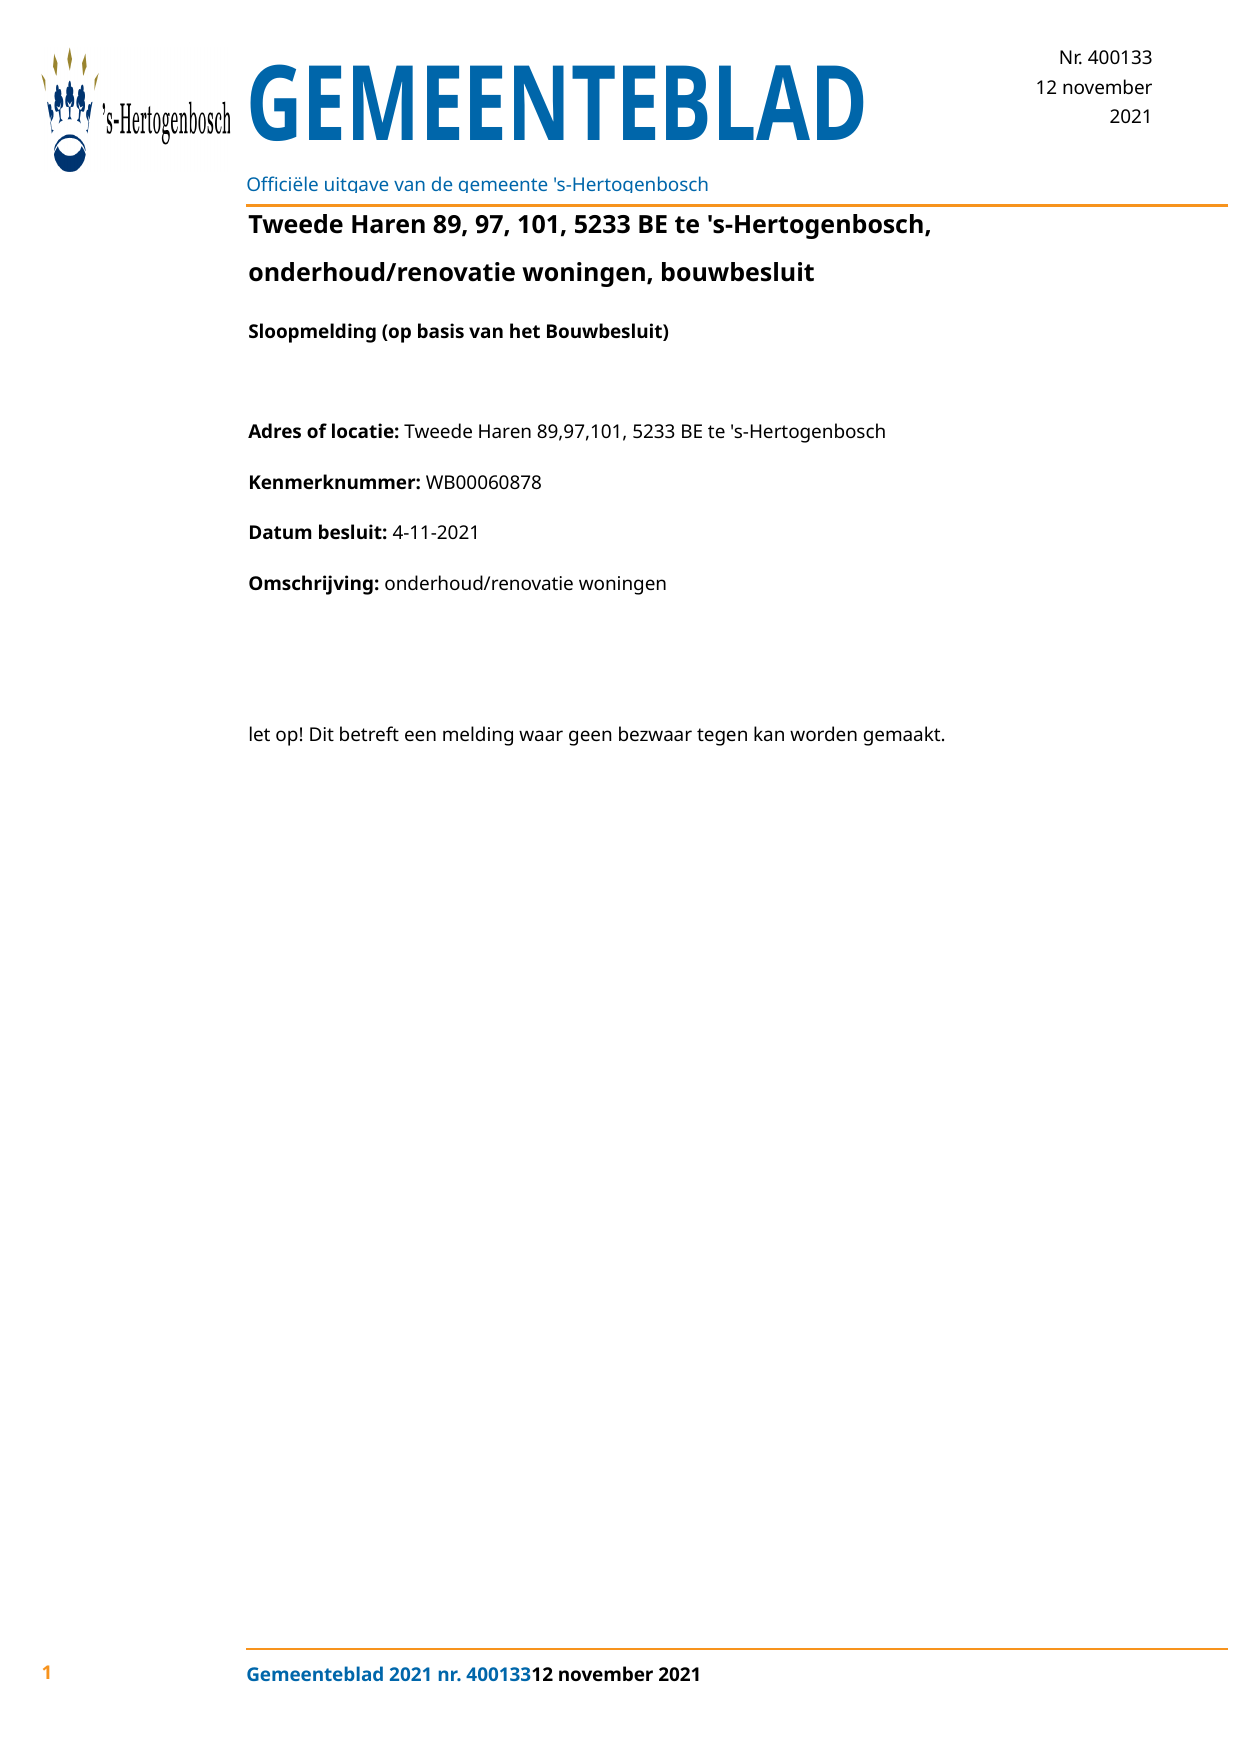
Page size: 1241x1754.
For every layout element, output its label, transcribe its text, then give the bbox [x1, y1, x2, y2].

picture [41, 47, 231, 172]
text Kenmerknummer: WB00060878 [248, 469, 1152, 495]
text Sloopmelding (op basis van het Bouwbesluit) [248, 318, 1152, 344]
text Omschrijving: onderhoud/renovatie woningen [248, 570, 1152, 596]
text let op! Dit betreft een melding waar geen bezwaar tegen kan worden gemaakt. [248, 721, 1152, 747]
text Adres of locatie: Tweede Haren 89,97,101, 5233 BE te 's-Hertogenbosch [248, 419, 1152, 444]
text Datum besluit: 4-11-2021 [248, 519, 1152, 545]
text Tweede Haren 89, 97, 101, 5233 BE te 's-Hertogenbosch, onderhoud/renovatie woningen, bouwbesluit [248, 207, 1152, 288]
